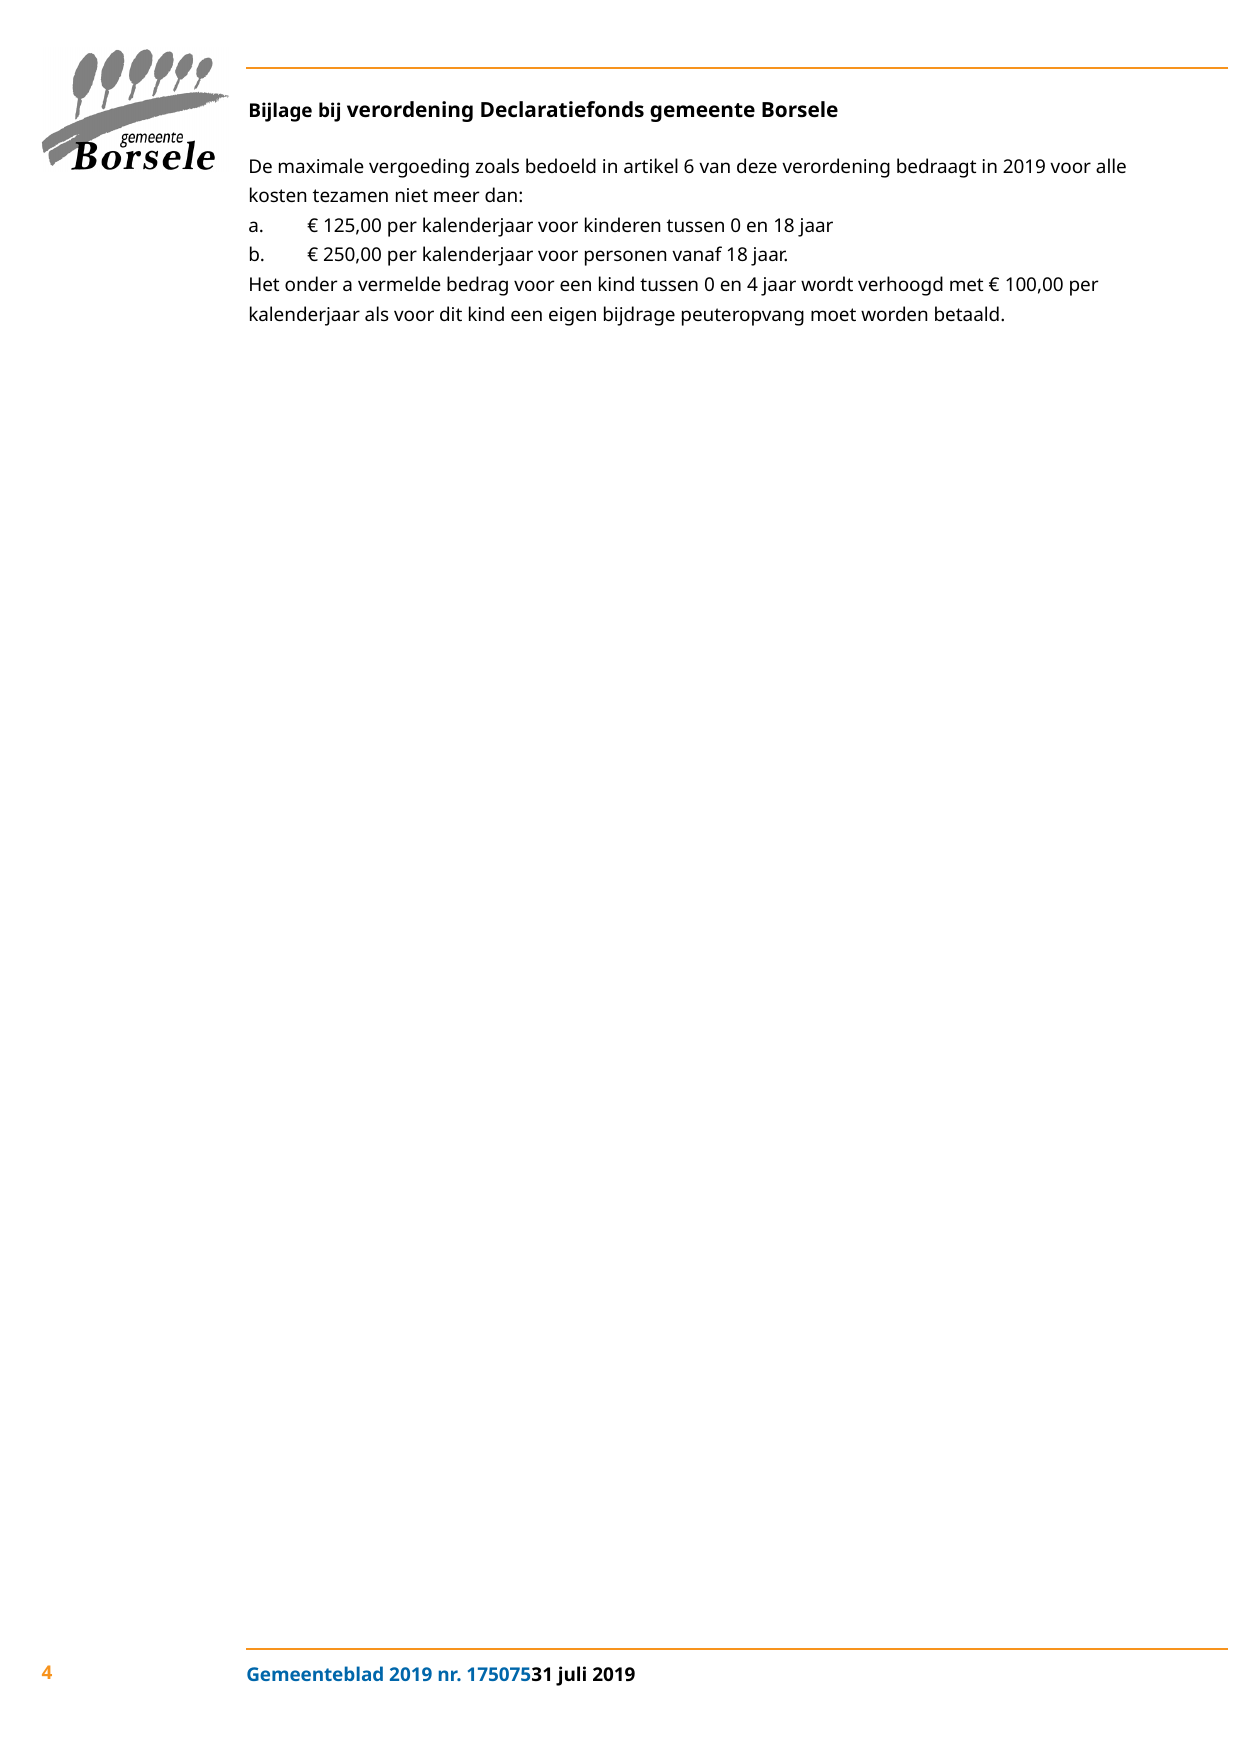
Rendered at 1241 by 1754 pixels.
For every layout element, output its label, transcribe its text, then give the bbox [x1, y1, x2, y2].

picture [41, 47, 231, 172]
text Het onder a vermelde bedrag voor een kind tussen 0 en 4 jaar wordt verhoogd met € 100,00 per kalenderjaar als voor dit kind een eigen bijdrage peuteropvang moet worden betaald. [248, 271, 1152, 327]
list € 125,00 per kalenderjaar voor kinderen tussen 0 en 18 jaar [248, 212, 1152, 238]
text De maximale vergoeding zoals bedoeld in artikel 6 van deze verordening bedraagt in 2019 voor alle kosten tezamen niet meer dan: [248, 153, 1152, 208]
text Bijlage bij verordening Declaratiefonds gemeente Borsele [248, 95, 1152, 123]
list € 250,00 per kalenderjaar voor personen vanaf 18 jaar. [248, 242, 1152, 267]
